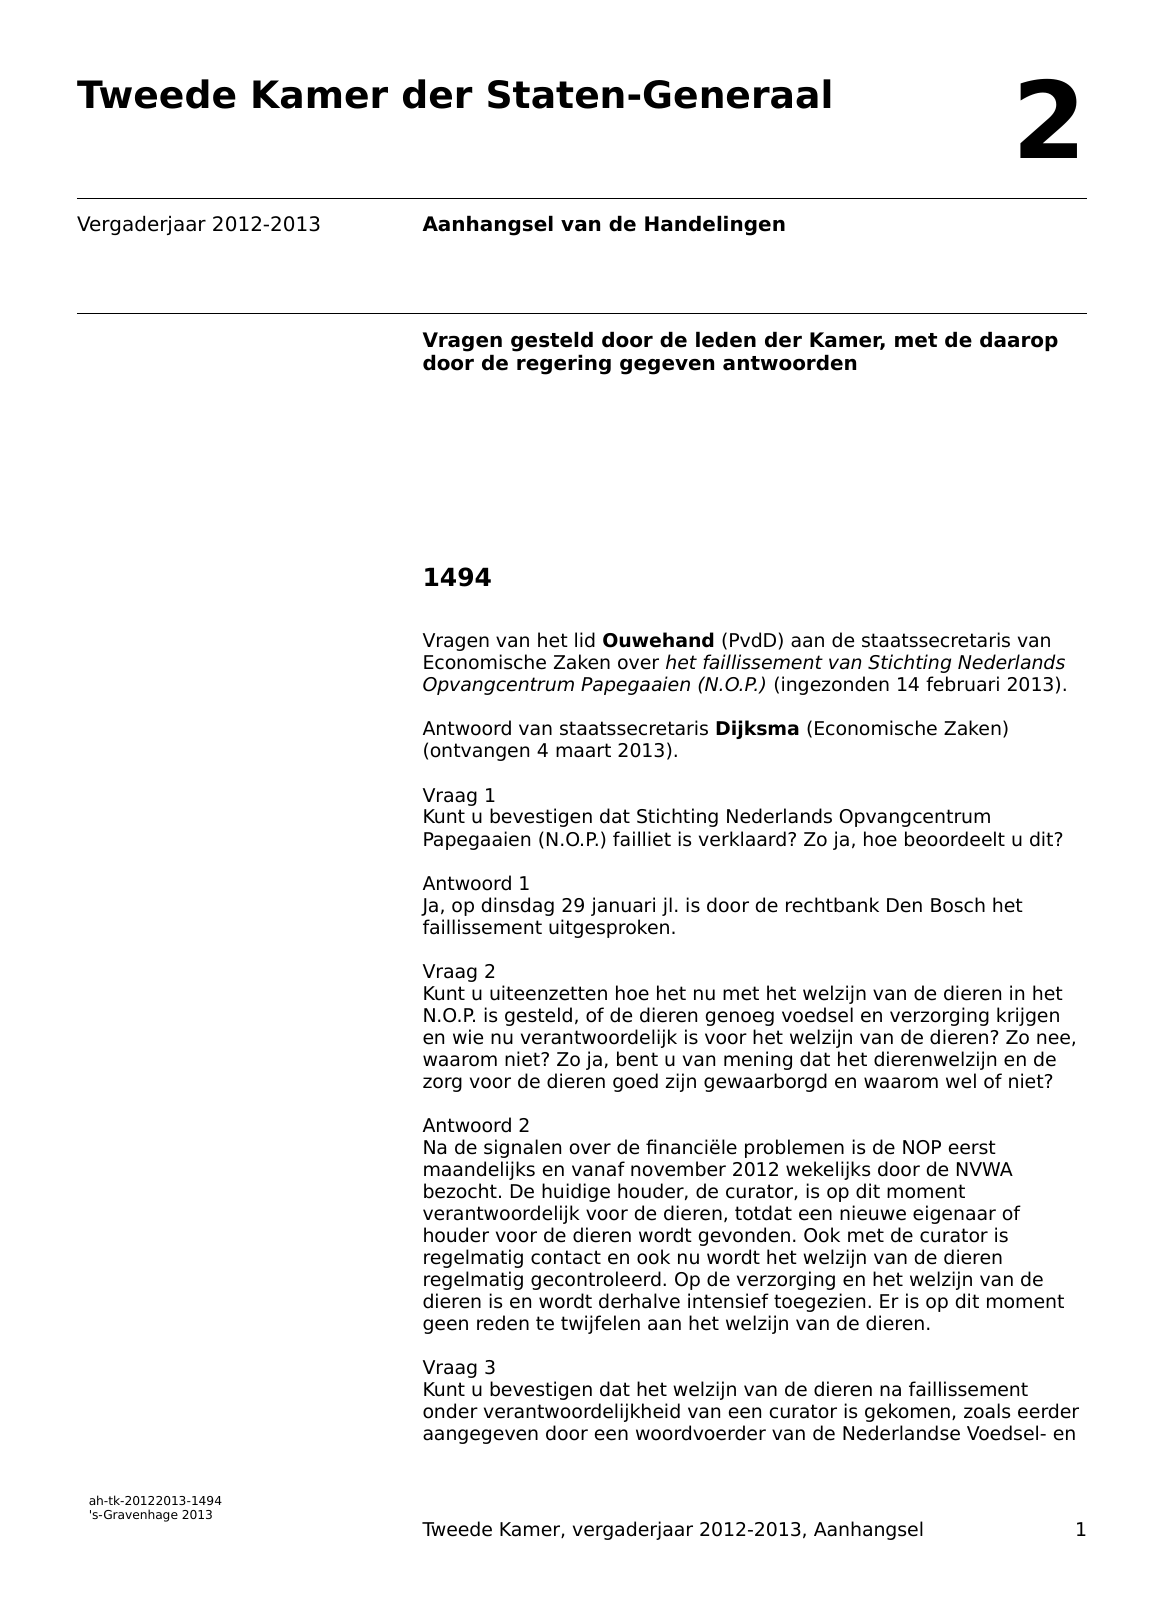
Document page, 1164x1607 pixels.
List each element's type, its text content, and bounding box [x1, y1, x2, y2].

text Na de signalen over de financiële problemen is de NOP eerst maandelijks en vanaf november 2012 wekelijks door de NVWA bezocht. De huidige houder, de curator, is op dit moment verantwoordelijk voor de dieren, totdat een nieuwe eigenaar of houder voor de dieren wordt gevonden. Ook met de curator is regelmatig contact en ook nu wordt het welzijn van de dieren regelmatig gecontroleerd. Op de verzorging en het welzijn van de dieren is en wordt derhalve intensief toegezien. Er is op dit moment geen reden te twijfelen aan het welzijn van de dieren. [422, 1137, 1087, 1334]
text Vraag 3 [422, 1357, 1087, 1379]
table_cell Vragen gesteld door de leden der Kamer, met de daarop door de regering gegeven antwoorden [422, 314, 1087, 375]
table_cell Aanhangsel van de Handelingen [422, 199, 1087, 313]
text ah-tk-20122013-1494 [88, 1494, 323, 1508]
text Kunt u uiteenzetten hoe het nu met het welzijn van de dieren in het N.O.P. is gesteld, of de dieren genoeg voedsel en verzorging krijgen en wie nu verantwoordelijk is voor het welzijn van de dieren? Zo nee, waarom niet? Zo ja, bent u van mening dat het dierenwelzijn en de zorg voor de dieren goed zijn gewaarborgd en waarom wel of niet? [422, 983, 1087, 1093]
text 's-Gravenhage 2013 [88, 1508, 323, 1522]
text Antwoord van staatssecretaris Dijksma (Economische Zaken) (ontvangen 4 maart 2013). [422, 718, 1087, 762]
table_header 2 [886, 59, 1087, 198]
text Ja, op dinsdag 29 januari jl. is door de rechtbank Den Bosch het faillissement uitgesproken. [422, 894, 1087, 938]
text Kunt u bevestigen dat het welzijn van de dieren na faillissement onder verantwoordelijkheid van een curator is gekomen, zoals eerder aangegeven door een woordvoerder van de Nederlandse Voedsel- en [422, 1379, 1087, 1445]
text Antwoord 2 [422, 1115, 1087, 1137]
text Vraag 2 [422, 961, 1087, 983]
table_header Tweede Kamer der Staten-Generaal [77, 59, 886, 198]
text Vragen van het lid Ouwehand (PvdD) aan de staatssecretaris van Economische Zaken over het faillissement van Stichting Nederlands Opvangcentrum Papegaaien (N.O.P.) (ingezonden 14 februari 2013). [422, 630, 1087, 696]
text Vraag 1 [422, 784, 1087, 806]
text Antwoord 1 [422, 873, 1087, 894]
table_cell Vergaderjaar 2012-2013 [77, 199, 422, 313]
text Kunt u bevestigen dat Stichting Nederlands Opvangcentrum Papegaaien (N.O.P.) failliet is verklaard? Zo ja, hoe beoordeelt u dit? [422, 806, 1087, 850]
text 1494 [422, 563, 1087, 592]
table_cell [77, 314, 422, 375]
